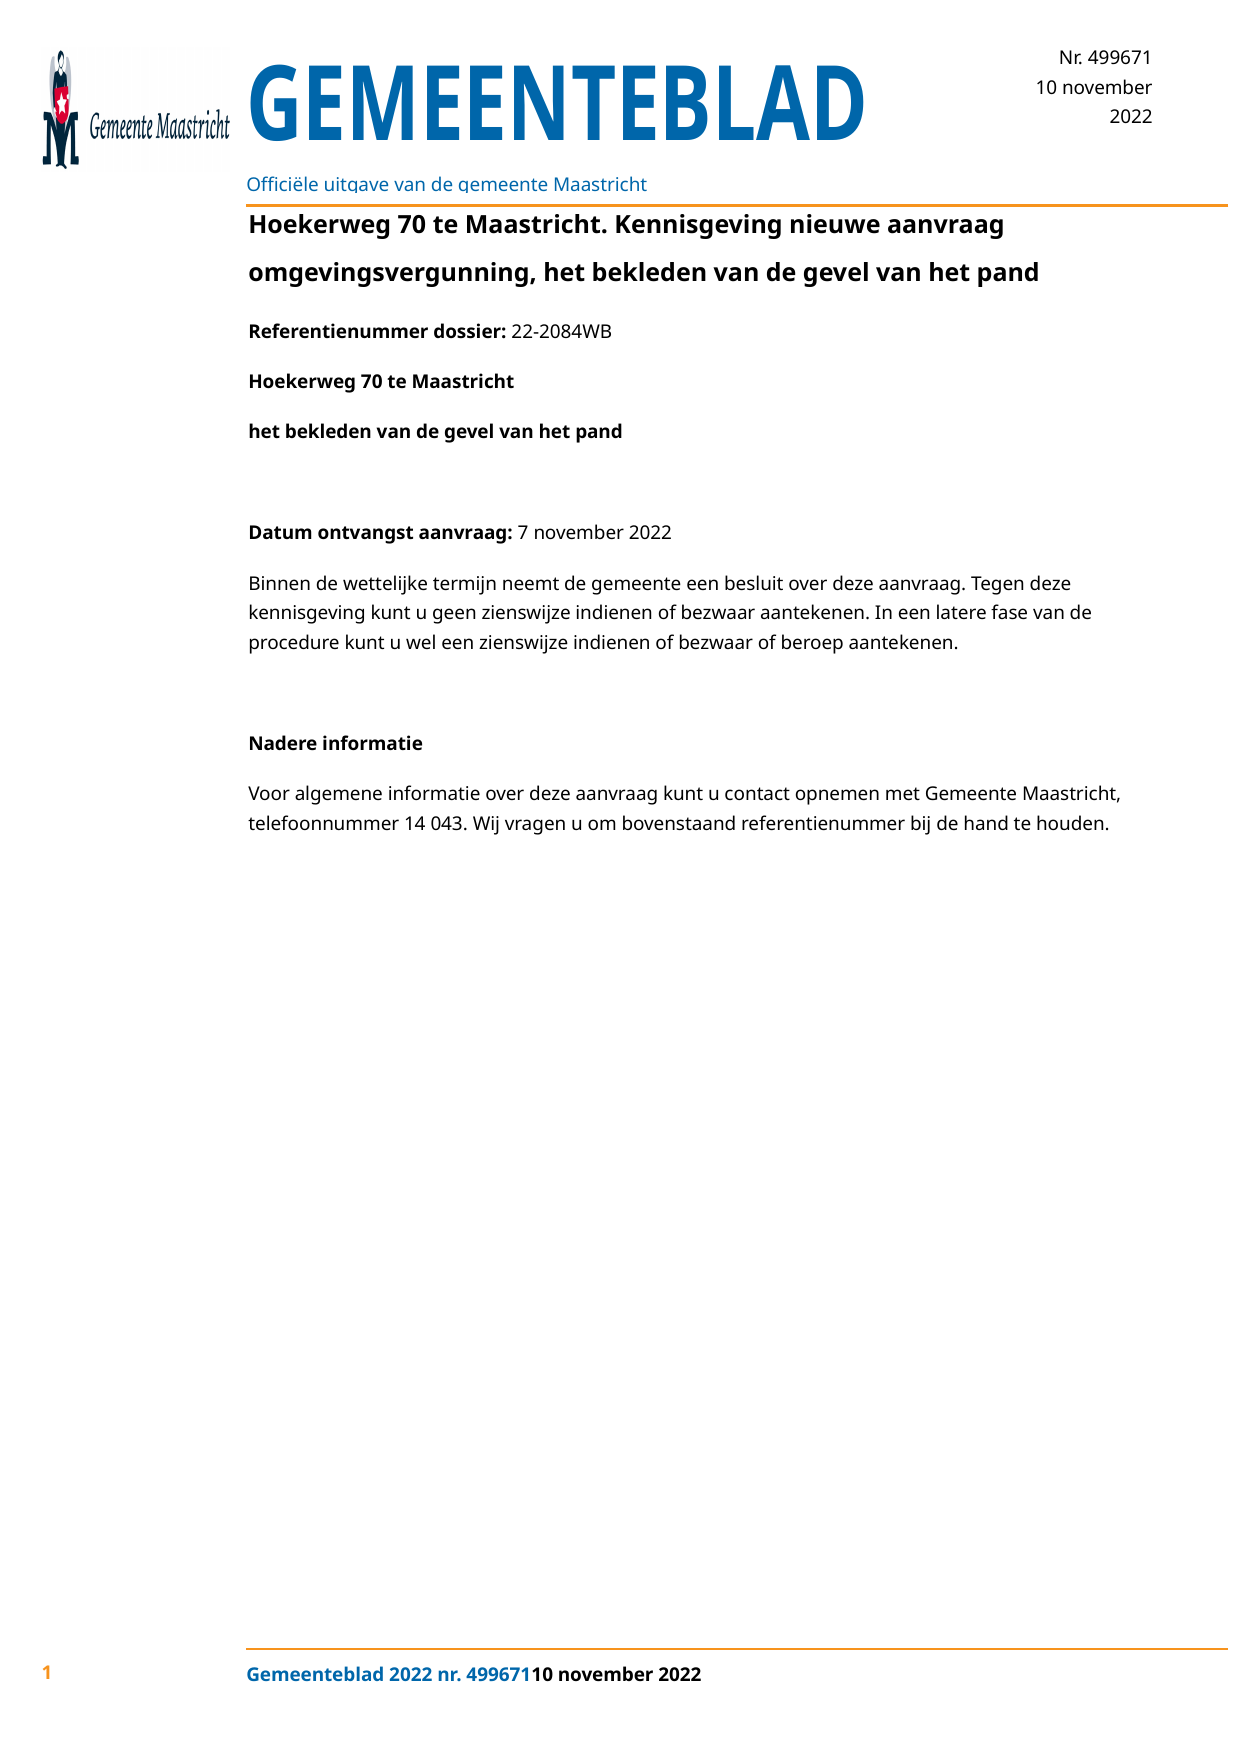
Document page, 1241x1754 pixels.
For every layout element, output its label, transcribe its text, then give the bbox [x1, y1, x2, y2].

text het bekleden van de gevel van het pand [248, 419, 1152, 444]
text Hoekerweg 70 te Maastricht [248, 368, 1152, 394]
text Nadere informatie [248, 730, 1152, 756]
text Datum ontvangst aanvraag: 7 november 2022 [248, 519, 1152, 545]
text Referentienummer dossier: 22-2084WB [248, 318, 1152, 344]
text Voor algemene informatie over deze aanvraag kunt u contact opnemen met Gemeente Maastricht, telefoonnummer 14 043. Wij vragen u om bovenstaand referentienummer bij de hand te houden. [248, 780, 1152, 836]
text Hoekerweg 70 te Maastricht. Kennisgeving nieuwe aanvraag omgevingsvergunning, het bekleden van de gevel van het pand [248, 207, 1152, 288]
text Binnen de wettelijke termijn neemt de gemeente een besluit over deze aanvraag. Tegen deze kennisgeving kunt u geen zienswijze indienen of bezwaar aantekenen. In een latere fase van de procedure kunt u wel een zienswijze indienen of bezwaar of beroep aantekenen. [248, 570, 1152, 655]
picture [41, 47, 231, 172]
